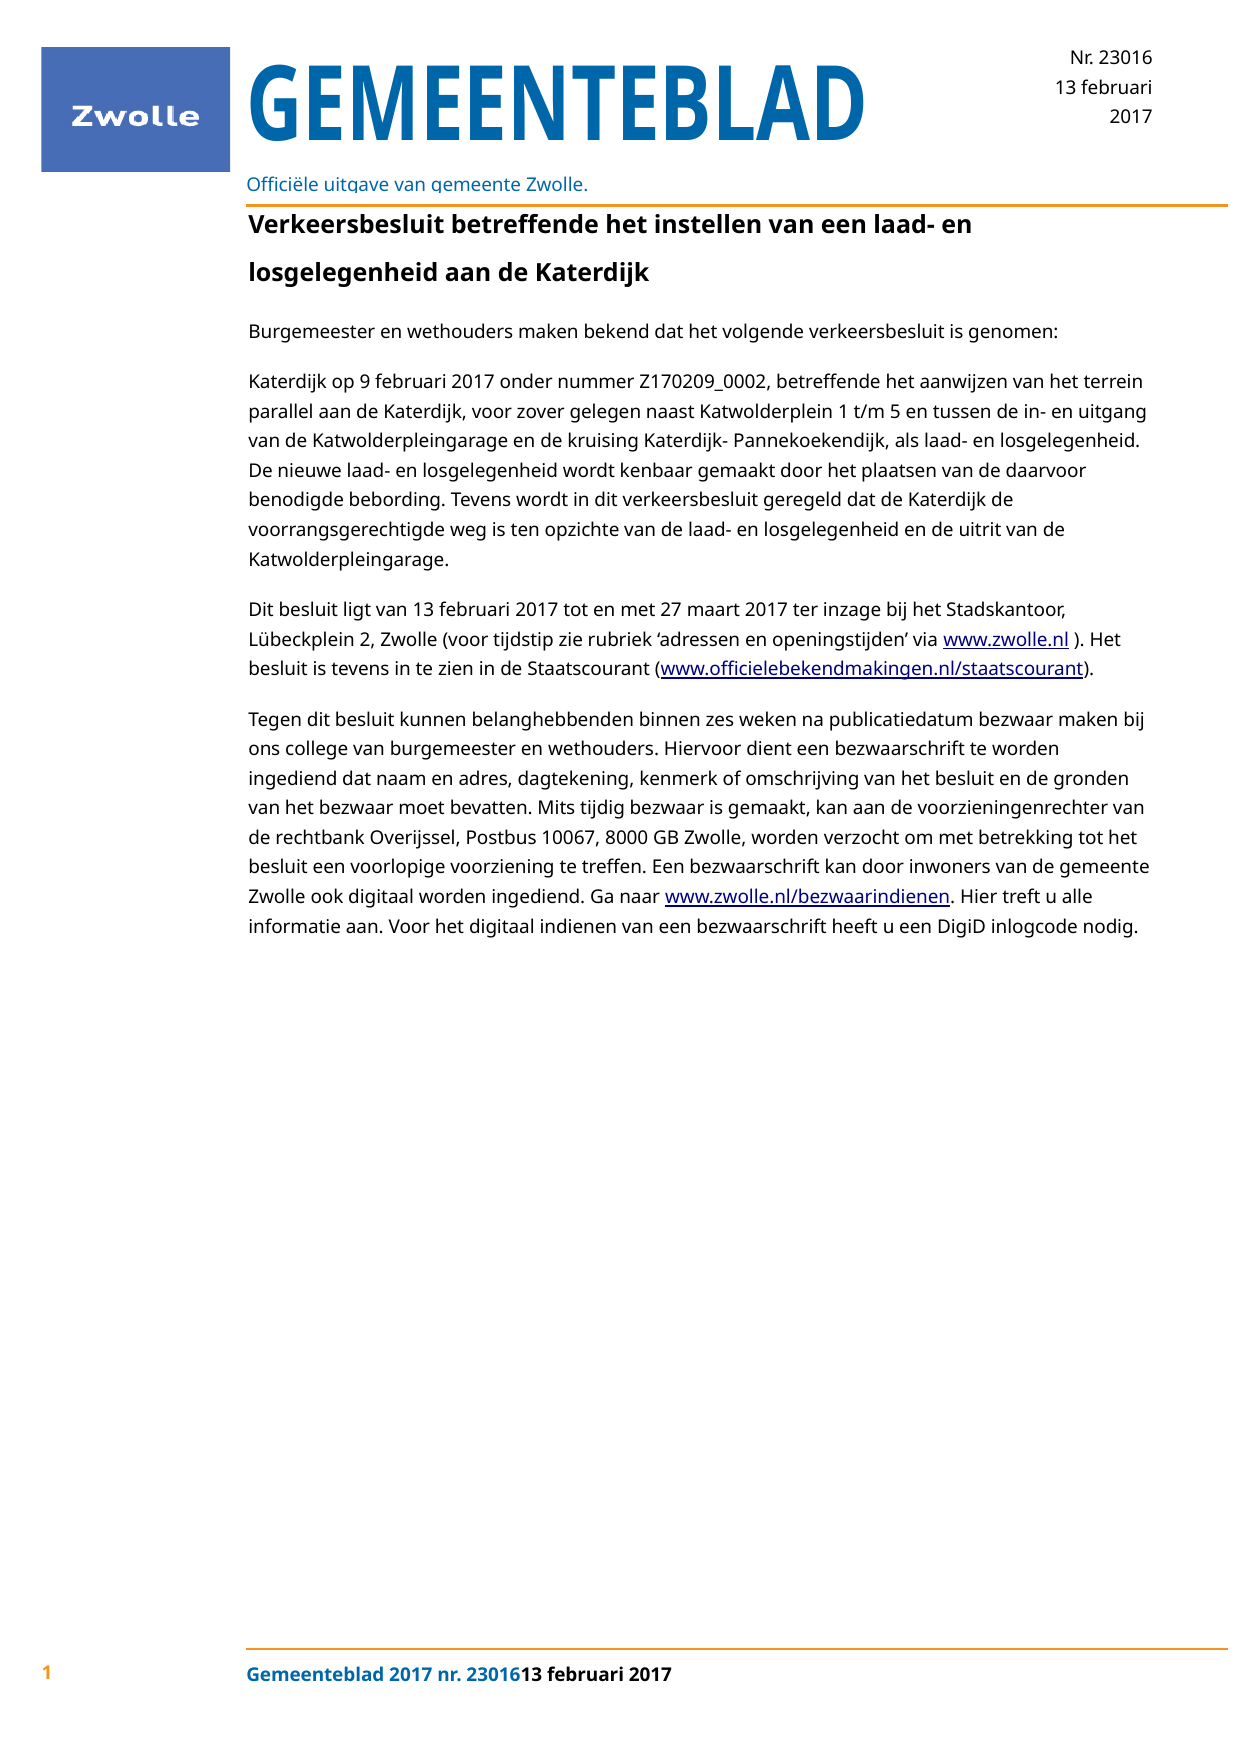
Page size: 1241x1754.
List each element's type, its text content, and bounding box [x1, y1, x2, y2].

text Tegen dit besluit kunnen belanghebbenden binnen zes weken na publicatiedatum bezwaar maken bij ons college van burgemeester en wethouders. Hiervoor dient een bezwaarschrift te worden ingediend dat naam en adres, dagtekening, kenmerk of omschrijving van het besluit en de gronden van het bezwaar moet bevatten. Mits tijdig bezwaar is gemaakt, kan aan de voorzieningenrechter van de rechtbank Overijssel, Postbus 10067, 8000 GB Zwolle, worden verzocht om met betrekking tot het besluit een voorlopige voorziening te treffen. Een bezwaarschrift kan door inwoners van de gemeente Zwolle ook digitaal worden ingediend. Ga naar www.zwolle.nl/bezwaarindienen. Hier treft u alle informatie aan. Voor het digitaal indienen van een bezwaarschrift heeft u een DigiD inlogcode nodig. [248, 706, 1152, 939]
picture [41, 47, 231, 172]
text Burgemeester en wethouders maken bekend dat het volgende verkeersbesluit is genomen: [248, 318, 1152, 344]
text Verkeersbesluit betreffende het instellen van een laad- en losgelegenheid aan de Katerdijk [248, 207, 1152, 288]
text Katerdijk op 9 februari 2017 onder nummer Z170209_0002, betreffende het aanwijzen van het terrein parallel aan de Katerdijk, voor zover gelegen naast Katwolderplein 1 t/m 5 en tussen de in- en uitgang van de Katwolderpleingarage en de kruising Katerdijk- Pannekoekendijk, als laad- en losgelegenheid. De nieuwe laad- en losgelegenheid wordt kenbaar gemaakt door het plaatsen van de daarvoor benodigde bebording. Tevens wordt in dit verkeersbesluit geregeld dat de Katerdijk de voorrangsgerechtigde weg is ten opzichte van de laad- en losgelegenheid en de uitrit van de Katwolderpleingarage. [248, 368, 1152, 572]
text Dit besluit ligt van 13 februari 2017 tot en met 27 maart 2017 ter inzage bij het Stadskantoor, Lübeckplein 2, Zwolle (voor tijdstip zie rubriek ‘adressen en openingstijden’ via www.zwolle.nl ). Het besluit is tevens in te zien in de Staatscourant (www.officielebekendmakingen.nl/staatscourant). [248, 596, 1152, 681]
